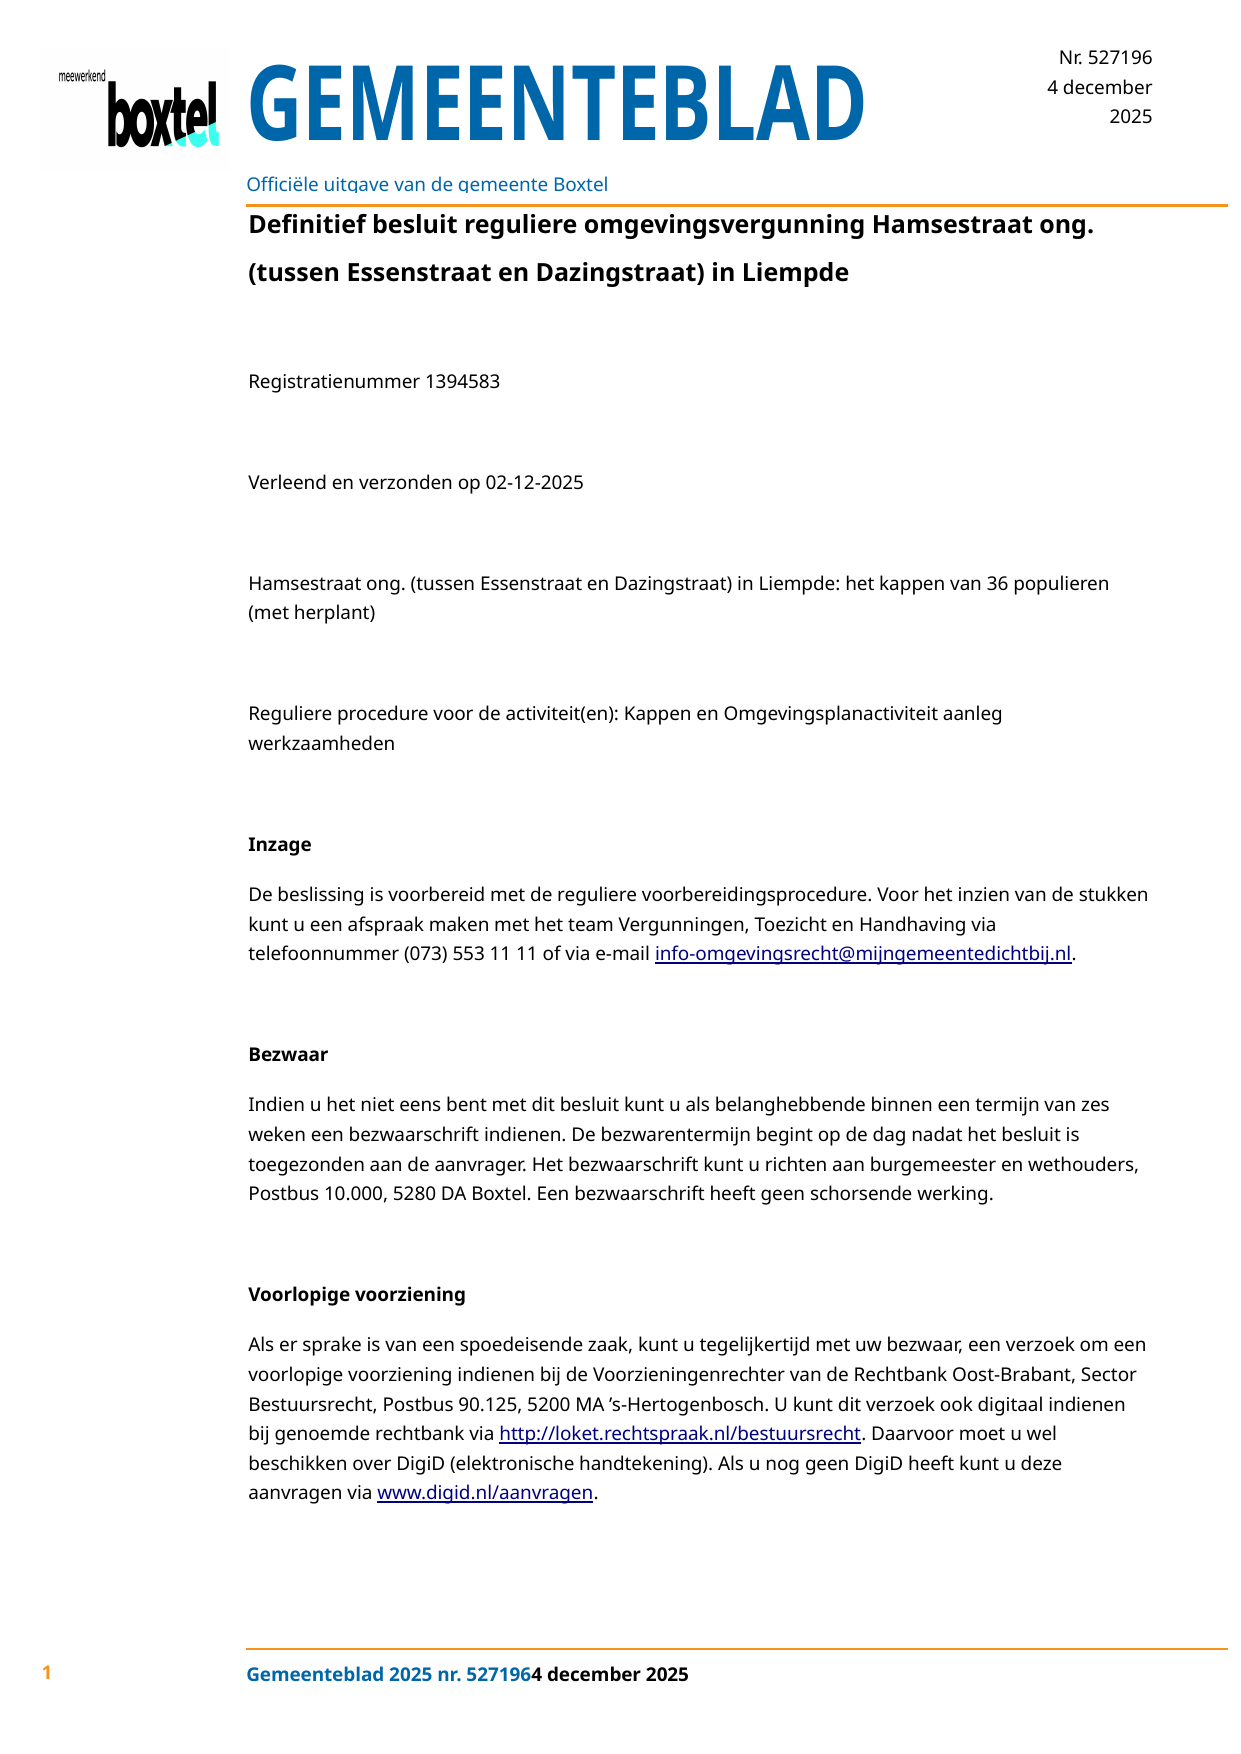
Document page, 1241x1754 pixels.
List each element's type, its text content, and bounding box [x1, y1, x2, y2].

text Verleend en verzonden op 02-12-2025 [248, 469, 1152, 495]
text Registratienummer 1394583 [248, 368, 1152, 394]
text Bezwaar [248, 1041, 1152, 1067]
text Inzage [248, 831, 1152, 857]
text Indien u het niet eens bent met dit besluit kunt u als belanghebbende binnen een termijn van zes weken een bezwaarschrift indienen. De bezwarentermijn begint op de dag nadat het besluit is toegezonden aan de aanvrager. Het bezwaarschrift kunt u richten aan burgemeester en wethouders, Postbus 10.000, 5280 DA Boxtel. Een bezwaarschrift heeft geen schorsende werking. [248, 1092, 1152, 1206]
text Als er sprake is van een spoedeisende zaak, kunt u tegelijkertijd met uw bezwaar, een verzoek om een voorlopige voorziening indienen bij de Voorzieningenrechter van de Rechtbank Oost-Brabant, Sector Bestuursrecht, Postbus 90.125, 5200 MA ’s-Hertogenbosch. U kunt dit verzoek ook digitaal indienen bij genoemde rechtbank via http://loket.rechtspraak.nl/bestuursrecht. Daarvoor moet u wel beschikken over DigiD (elektronische handtekening). Als u nog geen DigiD heeft kunt u deze aanvragen via www.digid.nl/aanvragen. [248, 1332, 1152, 1505]
text Voorlopige voorziening [248, 1281, 1152, 1307]
text Hamsestraat ong. (tussen Essenstraat en Dazingstraat) in Liempde: het kappen van 36 populieren (met herplant) [248, 570, 1152, 625]
text Reguliere procedure voor de activiteit(en): Kappen en Omgevingsplanactiviteit aanleg werkzaamheden [248, 700, 1152, 756]
picture [41, 47, 231, 172]
text Definitief besluit reguliere omgevingsvergunning Hamsestraat ong. (tussen Essenstraat en Dazingstraat) in Liempde [248, 207, 1152, 288]
text De beslissing is voorbereid met de reguliere voorbereidingsprocedure. Voor het inzien van de stukken kunt u een afspraak maken met het team Vergunningen, Toezicht en Handhaving via telefoonnummer (073) 553 11 11 of via e-mail info-omgevingsrecht@mijngemeentedichtbij.nl. [248, 881, 1152, 966]
